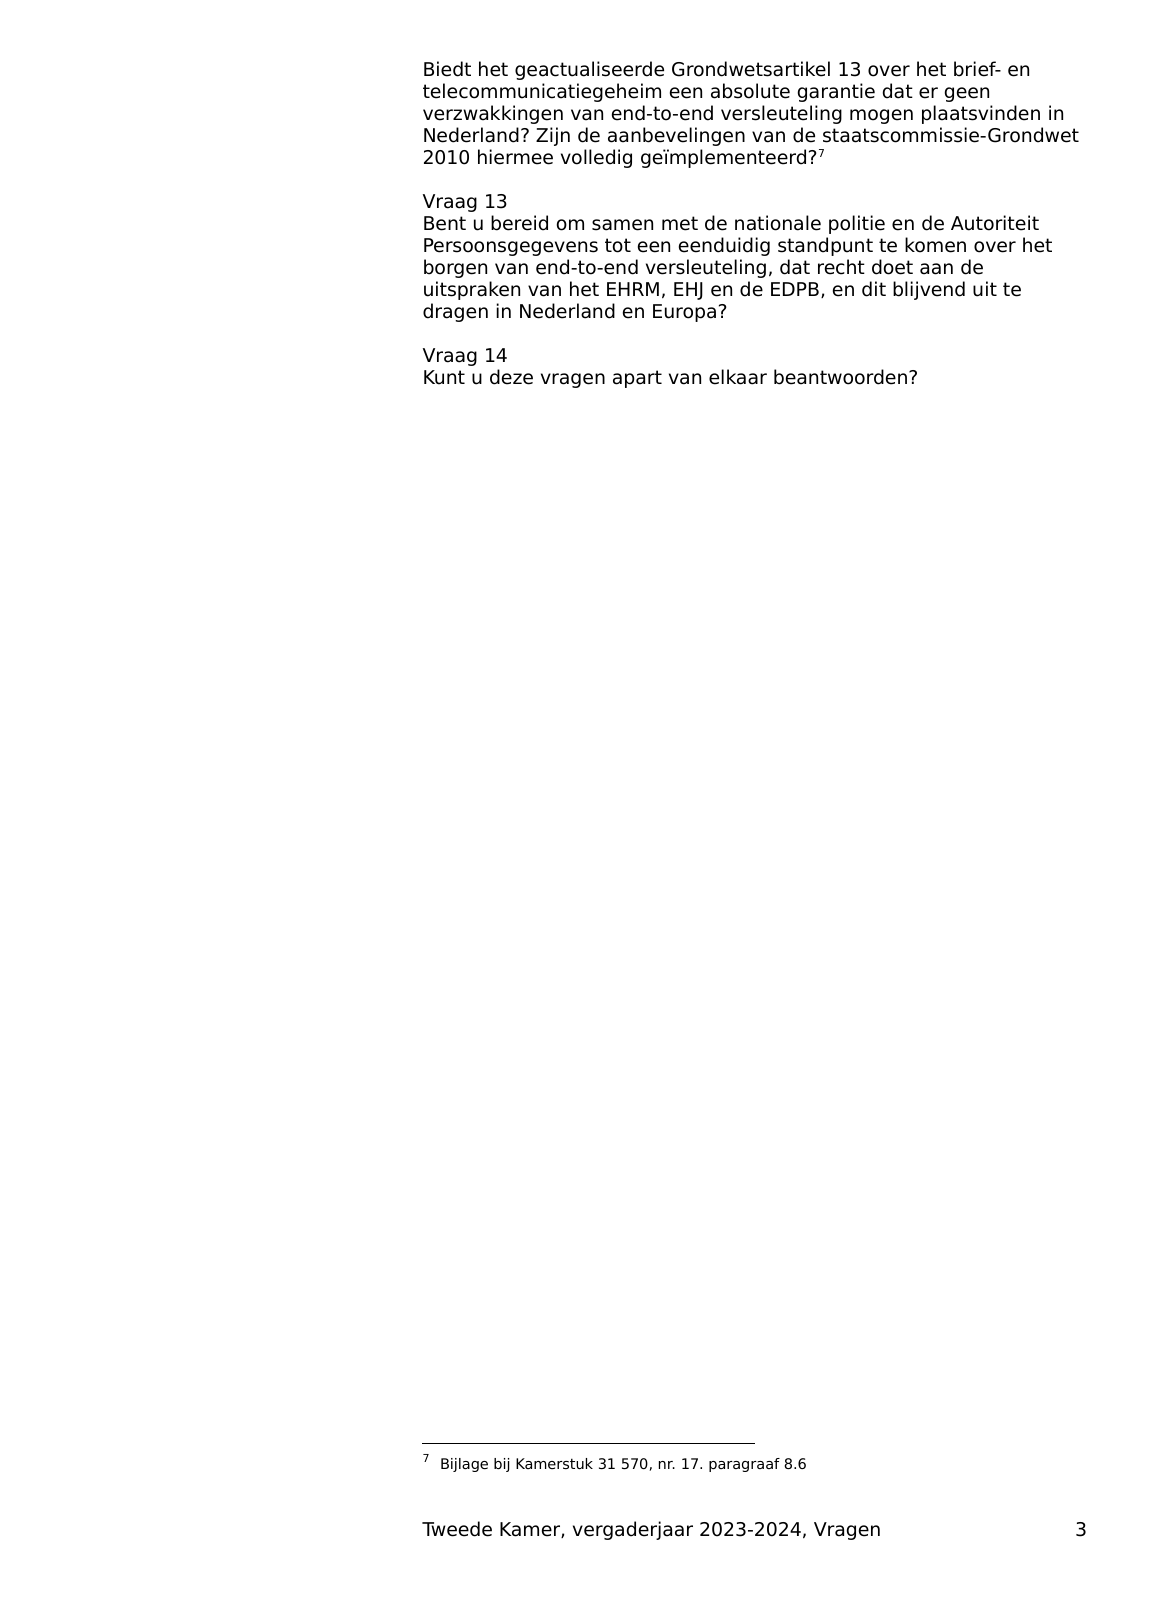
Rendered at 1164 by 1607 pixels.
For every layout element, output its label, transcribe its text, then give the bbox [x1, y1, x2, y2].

text Bent u bereid om samen met de nationale politie en de Autoriteit Persoonsgegevens tot een eenduidig standpunt te komen over het borgen van end-to-end versleuteling, dat recht doet aan de uitspraken van het EHRM, EHJ en de EDPB, en dit blijvend uit te dragen in Nederland en Europa? [422, 213, 1087, 323]
text Vraag 13 [422, 191, 1087, 213]
text Bijlage bij Kamerstuk 31 570, nr. 17. paragraaf 8.6 [422, 1452, 1087, 1474]
text Kunt u deze vragen apart van elkaar beantwoorden? [422, 367, 1087, 389]
text Biedt het geactualiseerde Grondwetsartikel 13 over het brief- en telecommunicatiegeheim een absolute garantie dat er geen verzwakkingen van end-to-end versleuteling mogen plaatsvinden in Nederland? Zijn de aanbevelingen van de staatscommissie-Grondwet 2010 hiermee volledig geïmplementeerd? [422, 59, 1087, 169]
text Vraag 14 [422, 345, 1087, 367]
